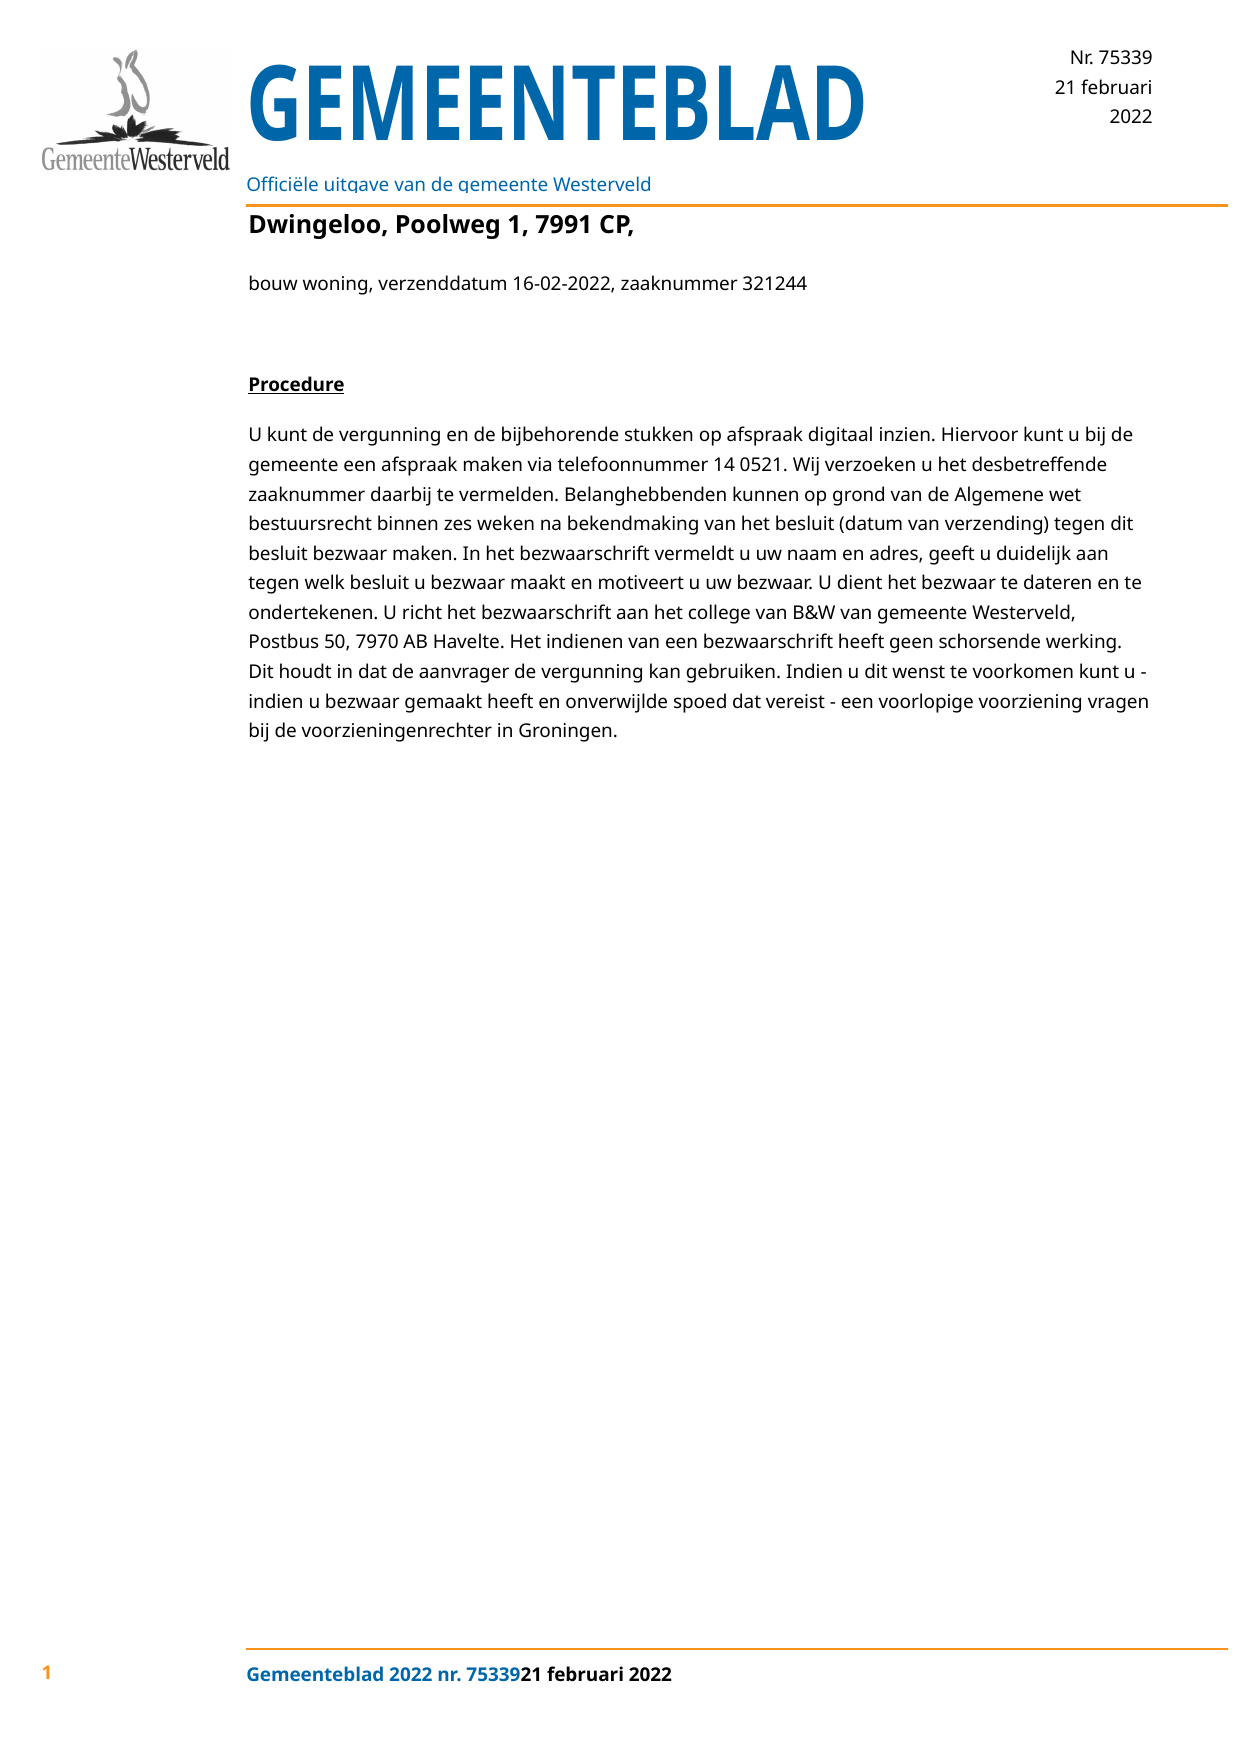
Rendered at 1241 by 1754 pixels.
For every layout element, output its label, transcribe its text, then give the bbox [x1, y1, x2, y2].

picture [41, 47, 231, 172]
text Dwingeloo, Poolweg 1, 7991 CP, [248, 207, 1152, 241]
text U kunt de vergunning en de bijbehorende stukken op afspraak digitaal inzien. Hiervoor kunt u bij de gemeente een afspraak maken via telefoonnummer 14 0521. Wij verzoeken u het desbetreffende zaaknummer daarbij te vermelden. Belanghebbenden kunnen op grond van de Algemene wet bestuursrecht binnen zes weken na bekendmaking van het besluit (datum van verzending) tegen dit besluit bezwaar maken. In het bezwaarschrift vermeldt u uw naam en adres, geeft u duidelijk aan tegen welk besluit u bezwaar maakt en motiveert u uw bezwaar. U dient het bezwaar te dateren en te ondertekenen. U richt het bezwaarschrift aan het college van B&W van gemeente Westerveld, Postbus 50, 7970 AB Havelte. Het indienen van een bezwaarschrift heeft geen schorsende werking. Dit houdt in dat de aanvrager de vergunning kan gebruiken. Indien u dit wenst te voorkomen kunt u - indien u bezwaar gemaakt heeft en onverwijlde spoed dat vereist - een voorlopige voorziening vragen bij de voorzieningenrechter in Groningen. [248, 422, 1152, 743]
text Procedure [248, 371, 1152, 397]
text bouw woning, verzenddatum 16-02-2022, zaaknummer 321244 [248, 270, 1152, 296]
